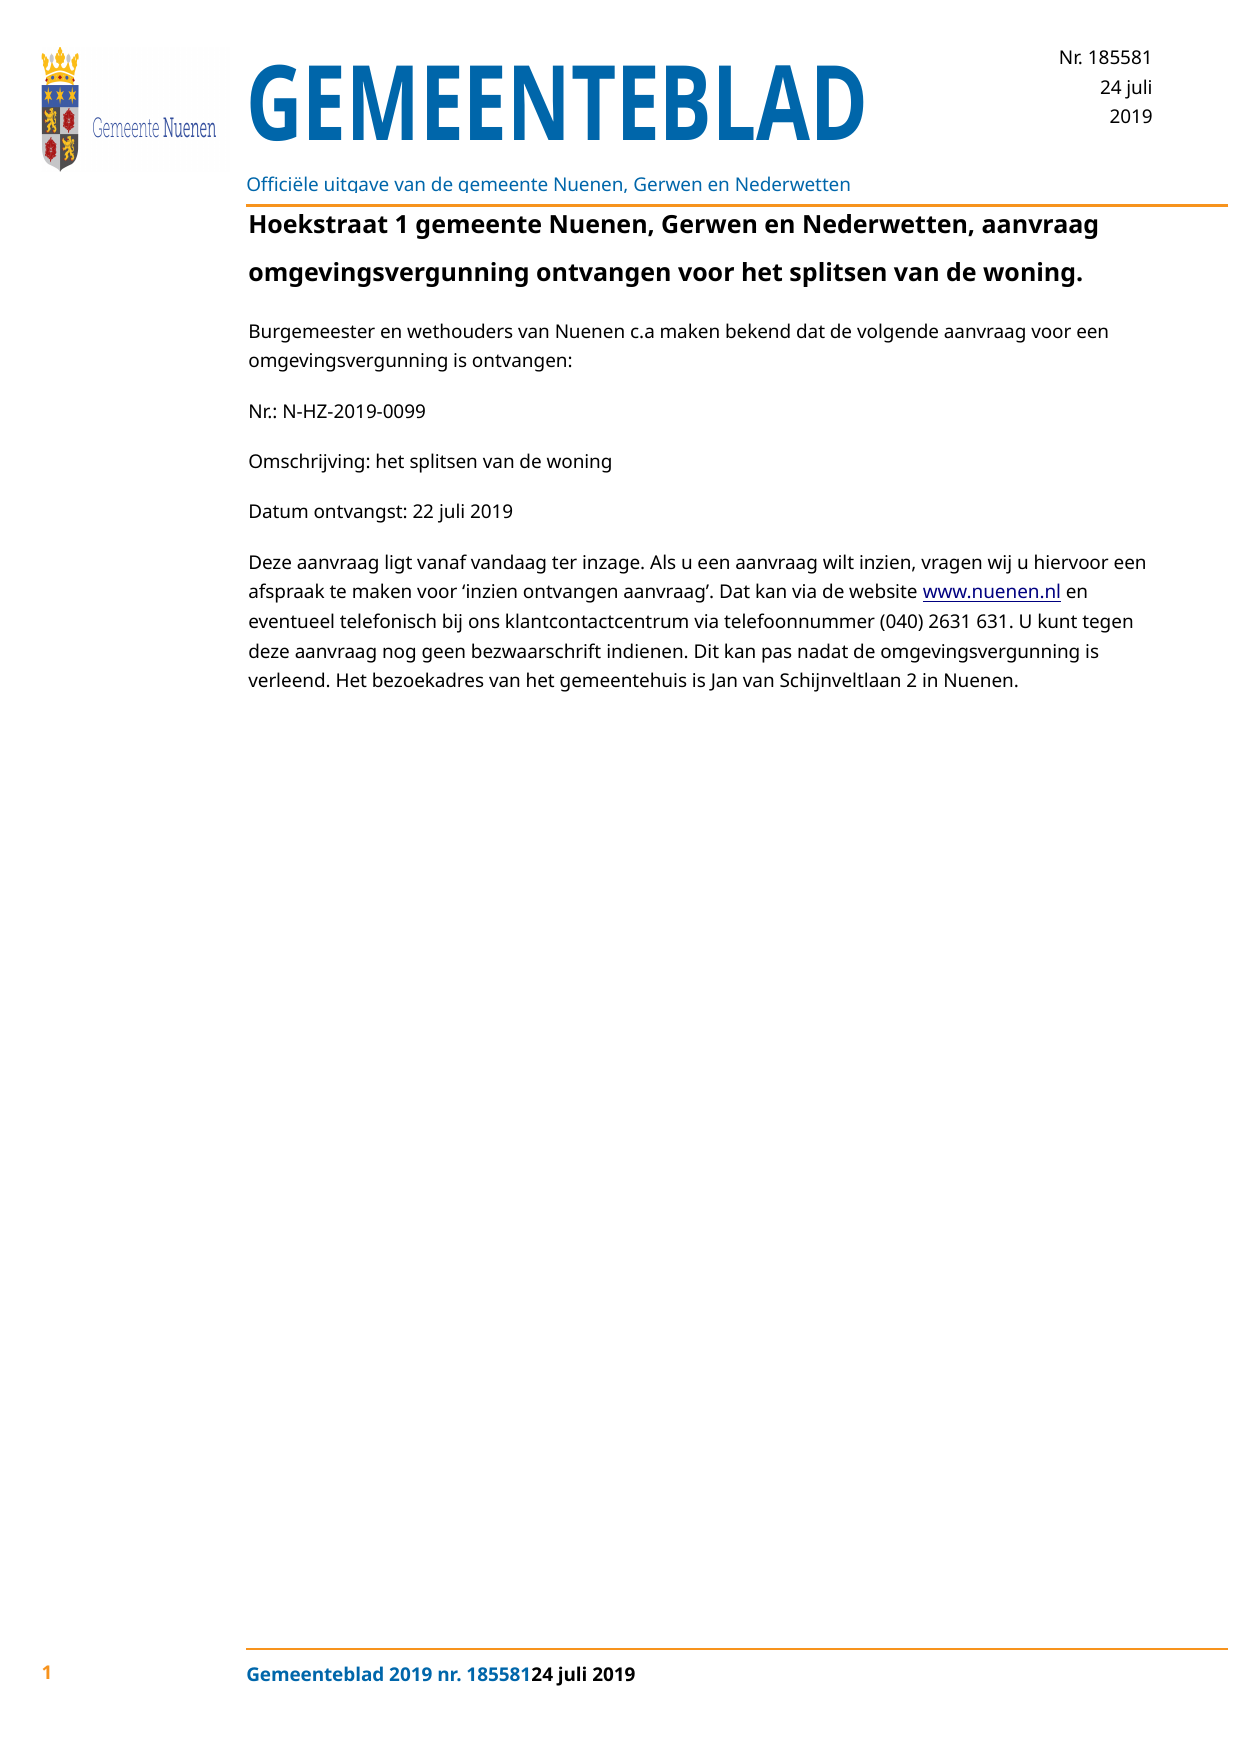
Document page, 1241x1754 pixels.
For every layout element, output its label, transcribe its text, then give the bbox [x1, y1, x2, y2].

text Burgemeester en wethouders van Nuenen c.a maken bekend dat de volgende aanvraag voor een omgevingsvergunning is ontvangen: [248, 318, 1152, 373]
picture [41, 47, 231, 172]
text Datum ontvangst: 22 juli 2019 [248, 499, 1152, 524]
text Hoekstraat 1 gemeente Nuenen, Gerwen en Nederwetten, aanvraag omgevingsvergunning ontvangen voor het splitsen van de woning. [248, 207, 1152, 288]
text Omschrijving: het splitsen van de woning [248, 448, 1152, 474]
text Nr.: N-HZ-2019-0099 [248, 398, 1152, 424]
text Deze aanvraag ligt vanaf vandaag ter inzage. Als u een aanvraag wilt inzien, vragen wij u hiervoor een afspraak te maken voor ‘inzien ontvangen aanvraag’. Dat kan via de website www.nuenen.nl en eventueel telefonisch bij ons klantcontactcentrum via telefoonnummer (040) 2631 631. U kunt tegen deze aanvraag nog geen bezwaarschrift indienen. Dit kan pas nadat de omgevingsvergunning is verleend. Het bezoekadres van het gemeentehuis is Jan van Schijnveltlaan 2 in Nuenen. [248, 549, 1152, 693]
